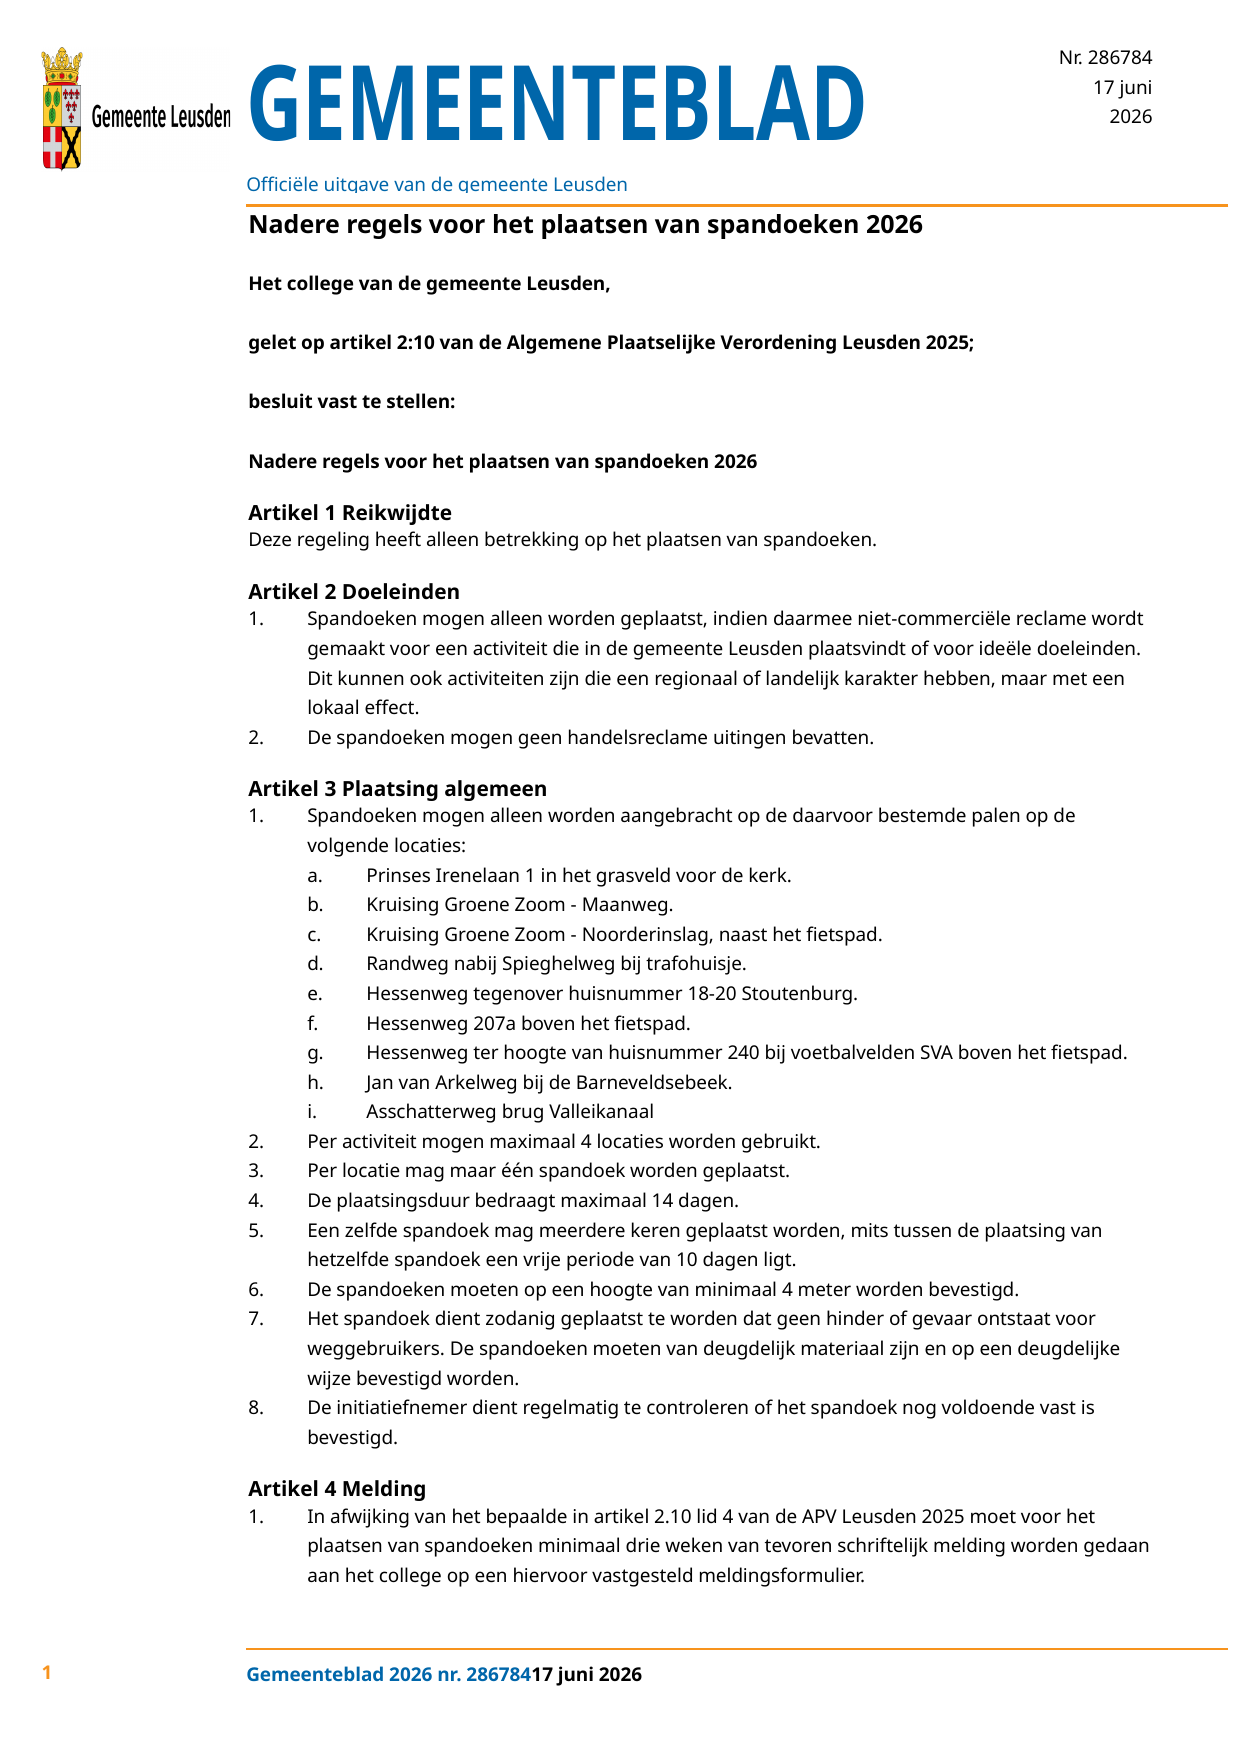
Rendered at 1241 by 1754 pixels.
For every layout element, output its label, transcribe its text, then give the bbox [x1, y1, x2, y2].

picture [41, 47, 231, 172]
list Randweg nabij Spieghelweg bij trafohuisje. [307, 951, 1152, 976]
text gelet op artikel 2:10 van de Algemene Plaatselijke Verordening Leusden 2025; [248, 329, 1152, 355]
list Het spandoek dient zodanig geplaatst te worden dat geen hinder of gevaar ontstaat voor weggebruikers. De spandoeken moeten van deugdelijk materiaal zijn en op een deugdelijke wijze bevestigd worden. [248, 1306, 1152, 1391]
text Nadere regels voor het plaatsen van spandoeken 2026 [248, 448, 1152, 473]
list Hessenweg 207a boven het fietspad. [307, 1010, 1152, 1036]
text besluit vast te stellen: [248, 389, 1152, 414]
list Spandoeken mogen alleen worden geplaatst, indien daarmee niet-commerciële reclame wordt gemaakt voor een activiteit die in de gemeente Leusden plaatsvindt of voor ideële doeleinden. Dit kunnen ook activiteiten zijn die een regionaal of landelijk karakter hebben, maar met een lokaal effect. [248, 606, 1152, 720]
text Artikel 1 Reikwijdte [248, 498, 1152, 527]
list Kruising Groene Zoom - Noorderinslag, naast het fietspad. [307, 921, 1152, 947]
text Artikel 3 Plaatsing algemeen [248, 774, 1152, 803]
text Artikel 4 Melding [248, 1474, 1152, 1503]
list De plaatsingsduur bedraagt maximaal 14 dagen. [248, 1187, 1152, 1213]
list Kruising Groene Zoom - Maanweg. [307, 891, 1152, 917]
list Per activiteit mogen maximaal 4 locaties worden gebruikt. [248, 1128, 1152, 1154]
text Nadere regels voor het plaatsen van spandoeken 2026 [248, 207, 1152, 241]
text Artikel 2 Doeleinden [248, 577, 1152, 606]
list De spandoeken mogen geen handelsreclame uitingen bevatten. [248, 724, 1152, 749]
text Deze regeling heeft alleen betrekking op het plaatsen van spandoeken. [248, 527, 1152, 552]
text Het college van de gemeente Leusden, [248, 270, 1152, 296]
list De initiatiefnemer dient regelmatig te controleren of het spandoek nog voldoende vast is bevestigd. [248, 1394, 1152, 1450]
list Hessenweg ter hoogte van huisnummer 240 bij voetbalvelden SVA boven het fietspad. [307, 1039, 1152, 1065]
list Spandoeken mogen alleen worden aangebracht op de daarvoor bestemde palen op de volgende locaties: [248, 803, 1152, 858]
list Asschatterweg brug Valleikanaal [307, 1098, 1152, 1124]
list De spandoeken moeten op een hoogte van minimaal 4 meter worden bevestigd. [248, 1276, 1152, 1302]
list Een zelfde spandoek mag meerdere keren geplaatst worden, mits tussen de plaatsing van hetzelfde spandoek een vrije periode van 10 dagen ligt. [248, 1217, 1152, 1272]
list Jan van Arkelweg bij de Barneveldsebeek. [307, 1069, 1152, 1095]
list Per locatie mag maar één spandoek worden geplaatst. [248, 1158, 1152, 1183]
list Prinses Irenelaan 1 in het grasveld voor de kerk. [307, 862, 1152, 888]
list Hessenweg tegenover huisnummer 18-20 Stoutenburg. [307, 980, 1152, 1006]
list In afwijking van het bepaalde in artikel 2.10 lid 4 van de APV Leusden 2025 moet voor het plaatsen van spandoeken minimaal drie weken van tevoren schriftelijk melding worden gedaan aan het college op een hiervoor vastgesteld meldingsformulier. [248, 1503, 1152, 1588]
